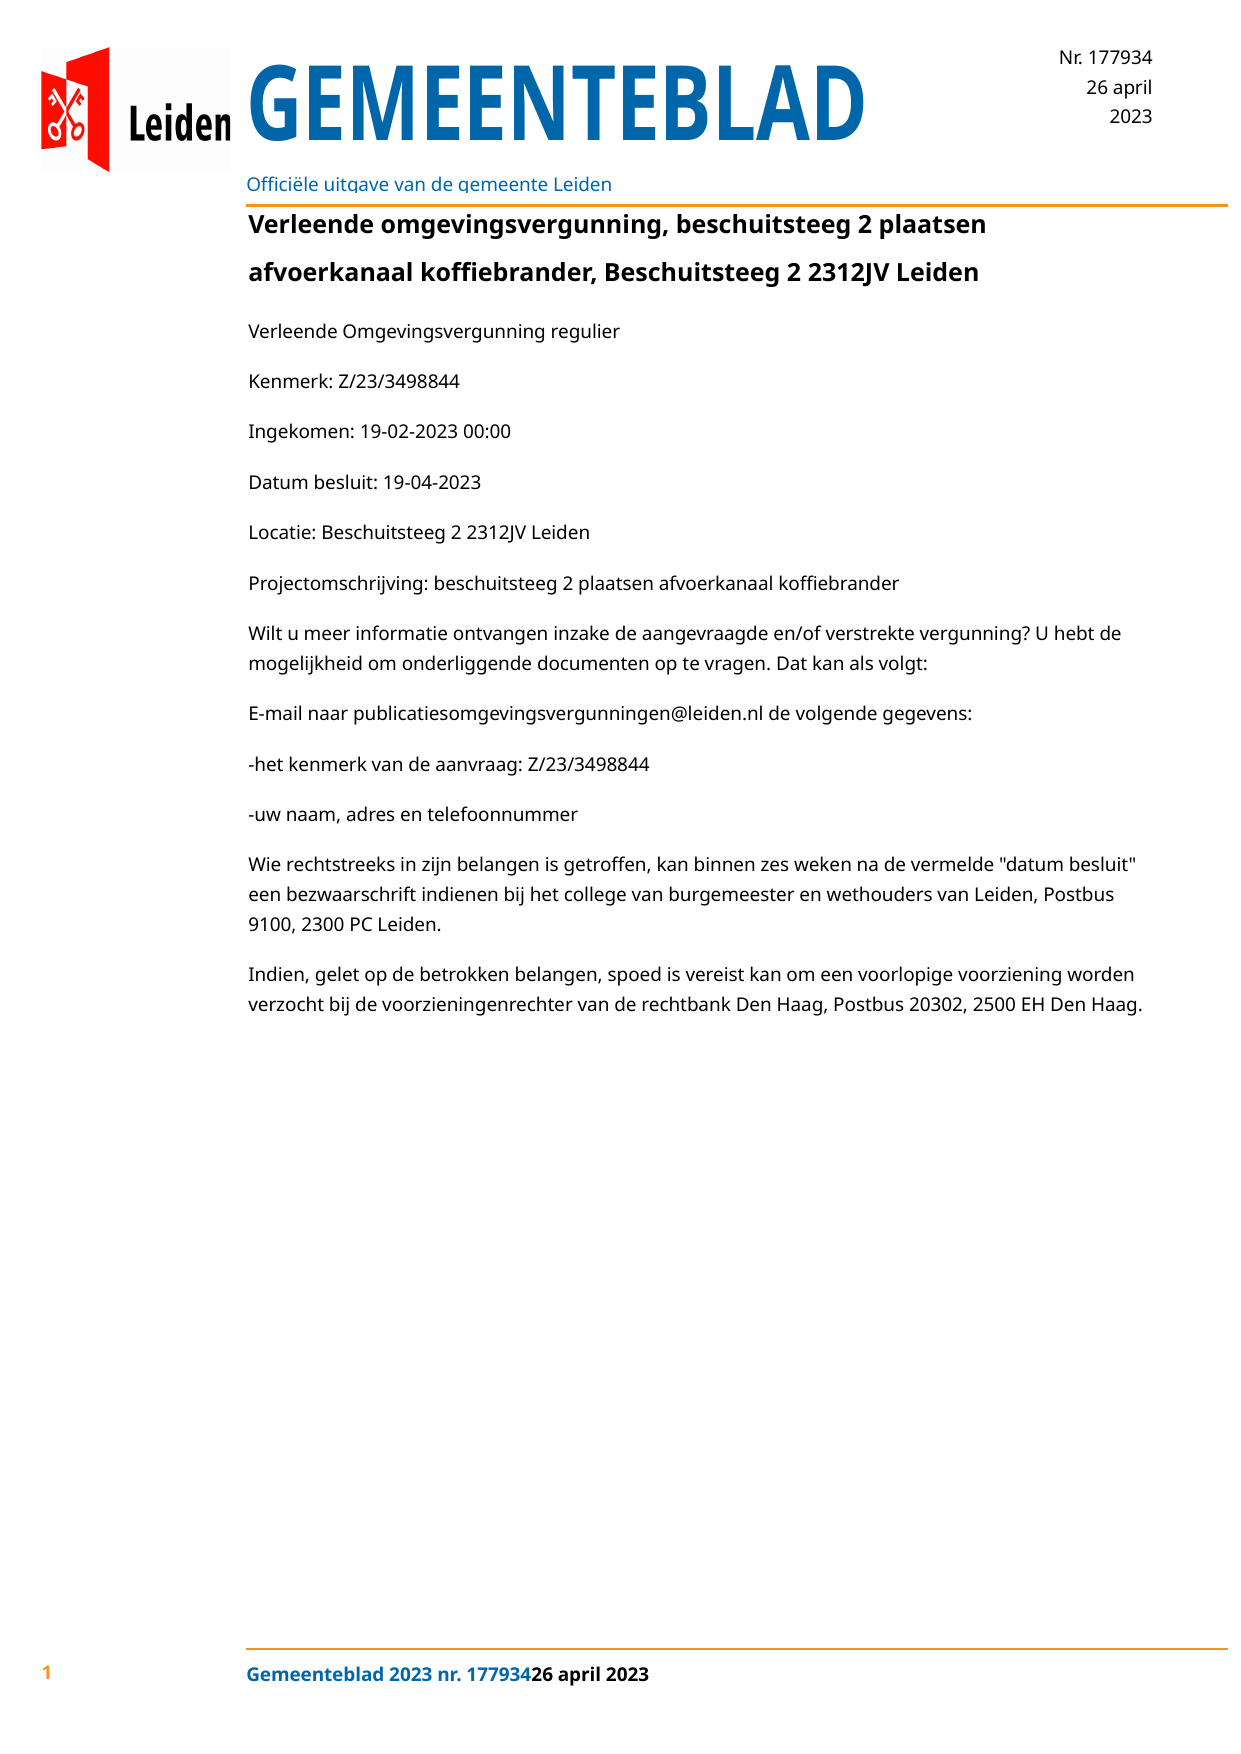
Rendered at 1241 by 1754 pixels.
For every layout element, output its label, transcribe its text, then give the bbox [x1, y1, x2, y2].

text Verleende Omgevingsvergunning regulier [248, 318, 1152, 344]
text Projectomschrijving: beschuitsteeg 2 plaatsen afvoerkanaal koffiebrander [248, 570, 1152, 596]
picture [41, 47, 231, 172]
text -uw naam, adres en telefoonnummer [248, 801, 1152, 827]
text Wilt u meer informatie ontvangen inzake de aangevraagde en/of verstrekte vergunning? U hebt de mogelijkheid om onderliggende documenten op te vragen. Dat kan als volgt: [248, 620, 1152, 676]
text Wie rechtstreeks in zijn belangen is getroffen, kan binnen zes weken na de vermelde "datum besluit" een bezwaarschrift indienen bij het college van burgemeester en wethouders van Leiden, Postbus 9100, 2300 PC Leiden. [248, 852, 1152, 937]
text Ingekomen: 19-02-2023 00:00 [248, 419, 1152, 444]
text Kenmerk: Z/23/3498844 [248, 368, 1152, 394]
text Indien, gelet op de betrokken belangen, spoed is vereist kan om een voorlopige voorziening worden verzocht bij de voorzieningenrechter van de rechtbank Den Haag, Postbus 20302, 2500 EH Den Haag. [248, 961, 1152, 1017]
text Datum besluit: 19-04-2023 [248, 469, 1152, 495]
text Verleende omgevingsvergunning, beschuitsteeg 2 plaatsen afvoerkanaal koffiebrander, Beschuitsteeg 2 2312JV Leiden [248, 207, 1152, 288]
text E-mail naar publicatiesomgevingsvergunningen@leiden.nl de volgende gegevens: [248, 700, 1152, 726]
text -het kenmerk van de aanvraag: Z/23/3498844 [248, 751, 1152, 777]
text Locatie: Beschuitsteeg 2 2312JV Leiden [248, 519, 1152, 545]
